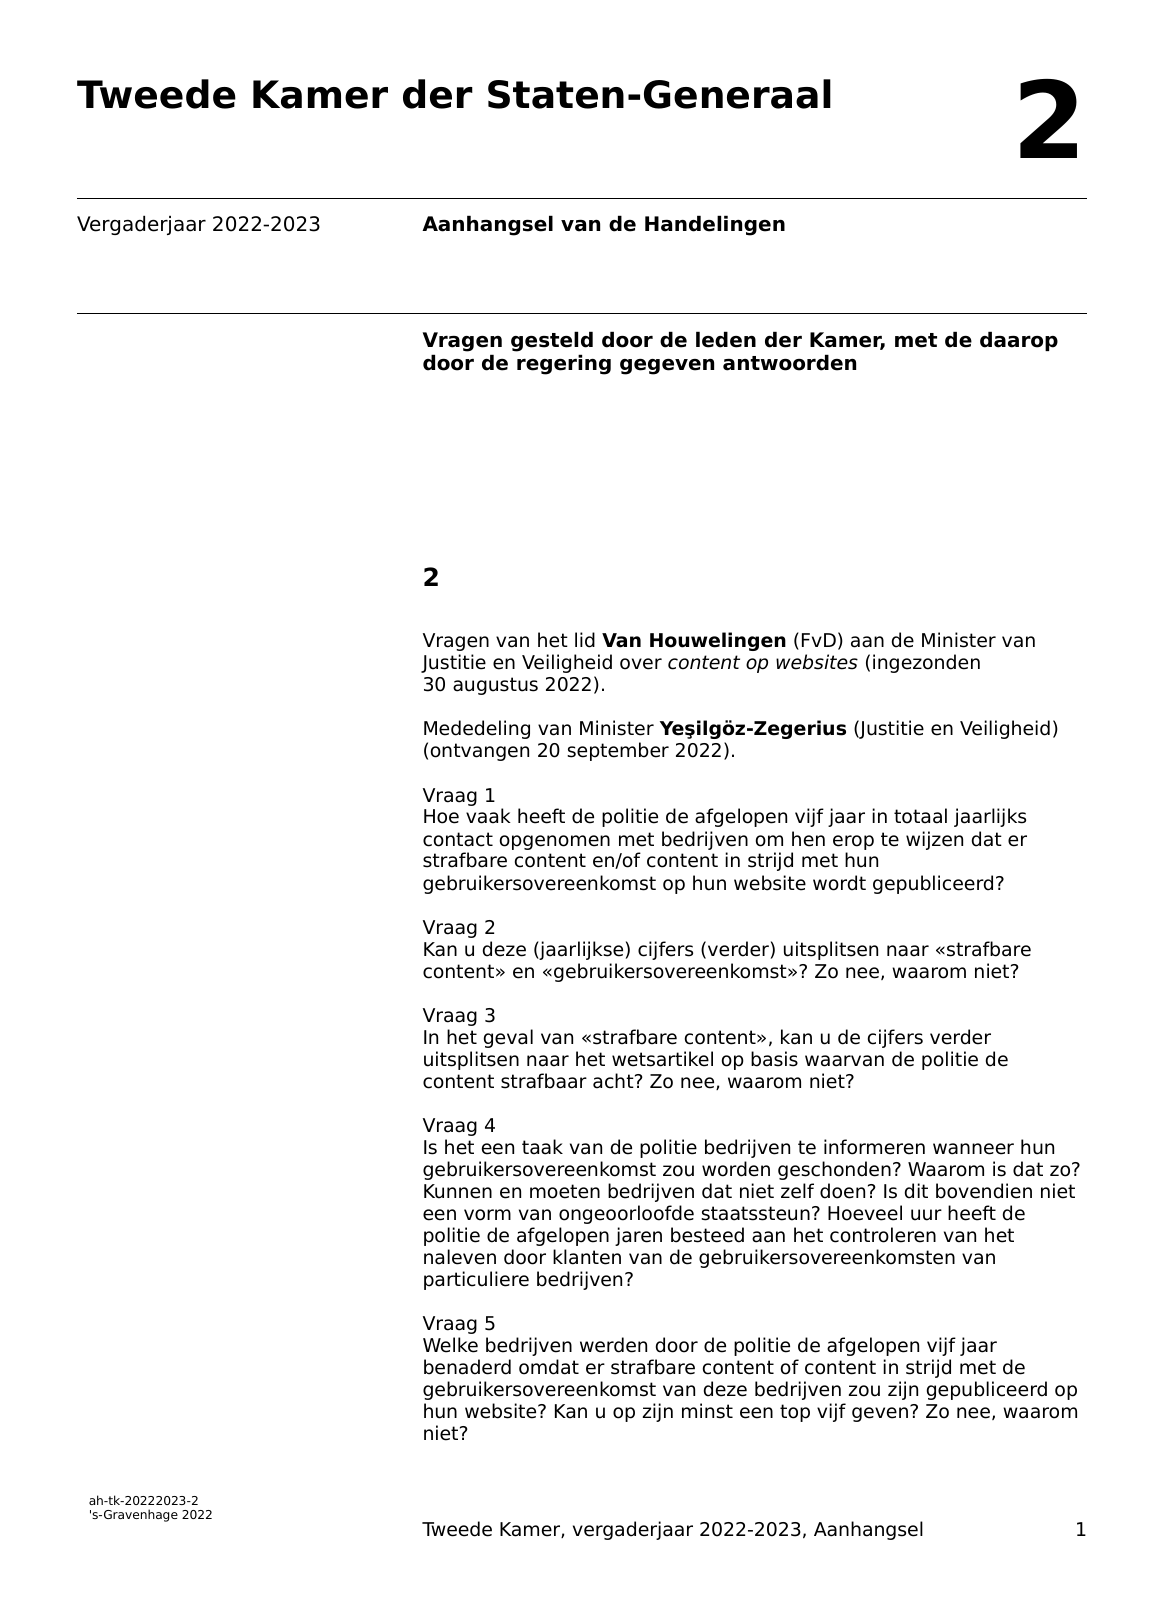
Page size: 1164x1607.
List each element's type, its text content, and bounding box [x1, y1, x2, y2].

text 2 [422, 563, 1087, 592]
text Vragen van het lid Van Houwelingen (FvD) aan de Minister van Justitie en Veiligheid over content op websites (ingezonden 30 augustus 2022). [422, 630, 1087, 696]
text In het geval van «strafbare content», kan u de cijfers verder uitsplitsen naar het wetsartikel op basis waarvan de politie de content strafbaar acht? Zo nee, waarom niet? [422, 1027, 1087, 1093]
text Mededeling van Minister Yeşilgöz-Zegerius (Justitie en Veiligheid) (ontvangen 20 september 2022). [422, 718, 1087, 762]
table_cell Aanhangsel van de Handelingen [422, 199, 1087, 313]
table_header 2 [886, 59, 1087, 198]
text Kan u deze (jaarlijkse) cijfers (verder) uitsplitsen naar «strafbare content» en «gebruikersovereenkomst»? Zo nee, waarom niet? [422, 938, 1087, 982]
text Hoe vaak heeft de politie de afgelopen vijf jaar in totaal jaarlijks contact opgenomen met bedrijven om hen erop te wijzen dat er strafbare content en/of content in strijd met hun gebruikersovereenkomst op hun website wordt gepubliceerd? [422, 806, 1087, 894]
text Vraag 5 [422, 1313, 1087, 1335]
table_cell [77, 314, 422, 375]
table_cell Vergaderjaar 2022-2023 [77, 199, 422, 313]
text Vraag 2 [422, 917, 1087, 938]
text Vraag 1 [422, 784, 1087, 806]
text Vraag 4 [422, 1115, 1087, 1137]
table_cell Vragen gesteld door de leden der Kamer, met de daarop door de regering gegeven antwoorden [422, 314, 1087, 375]
text Welke bedrijven werden door de politie de afgelopen vijf jaar benaderd omdat er strafbare content of content in strijd met de gebruikersovereenkomst van deze bedrijven zou zijn gepubliceerd op hun website? Kan u op zijn minst een top vijf geven? Zo nee, waarom niet? [422, 1335, 1087, 1445]
table_header Tweede Kamer der Staten-Generaal [77, 59, 886, 198]
text ah-tk-20222023-2 [88, 1494, 323, 1508]
text Is het een taak van de politie bedrijven te informeren wanneer hun gebruikersovereenkomst zou worden geschonden? Waarom is dat zo? Kunnen en moeten bedrijven dat niet zelf doen? Is dit bovendien niet een vorm van ongeoorloofde staatssteun? Hoeveel uur heeft de politie de afgelopen jaren besteed aan het controleren van het naleven door klanten van de gebruikersovereenkomsten van particuliere bedrijven? [422, 1137, 1087, 1291]
text Vraag 3 [422, 1005, 1087, 1027]
text 's-Gravenhage 2022 [88, 1508, 323, 1522]
